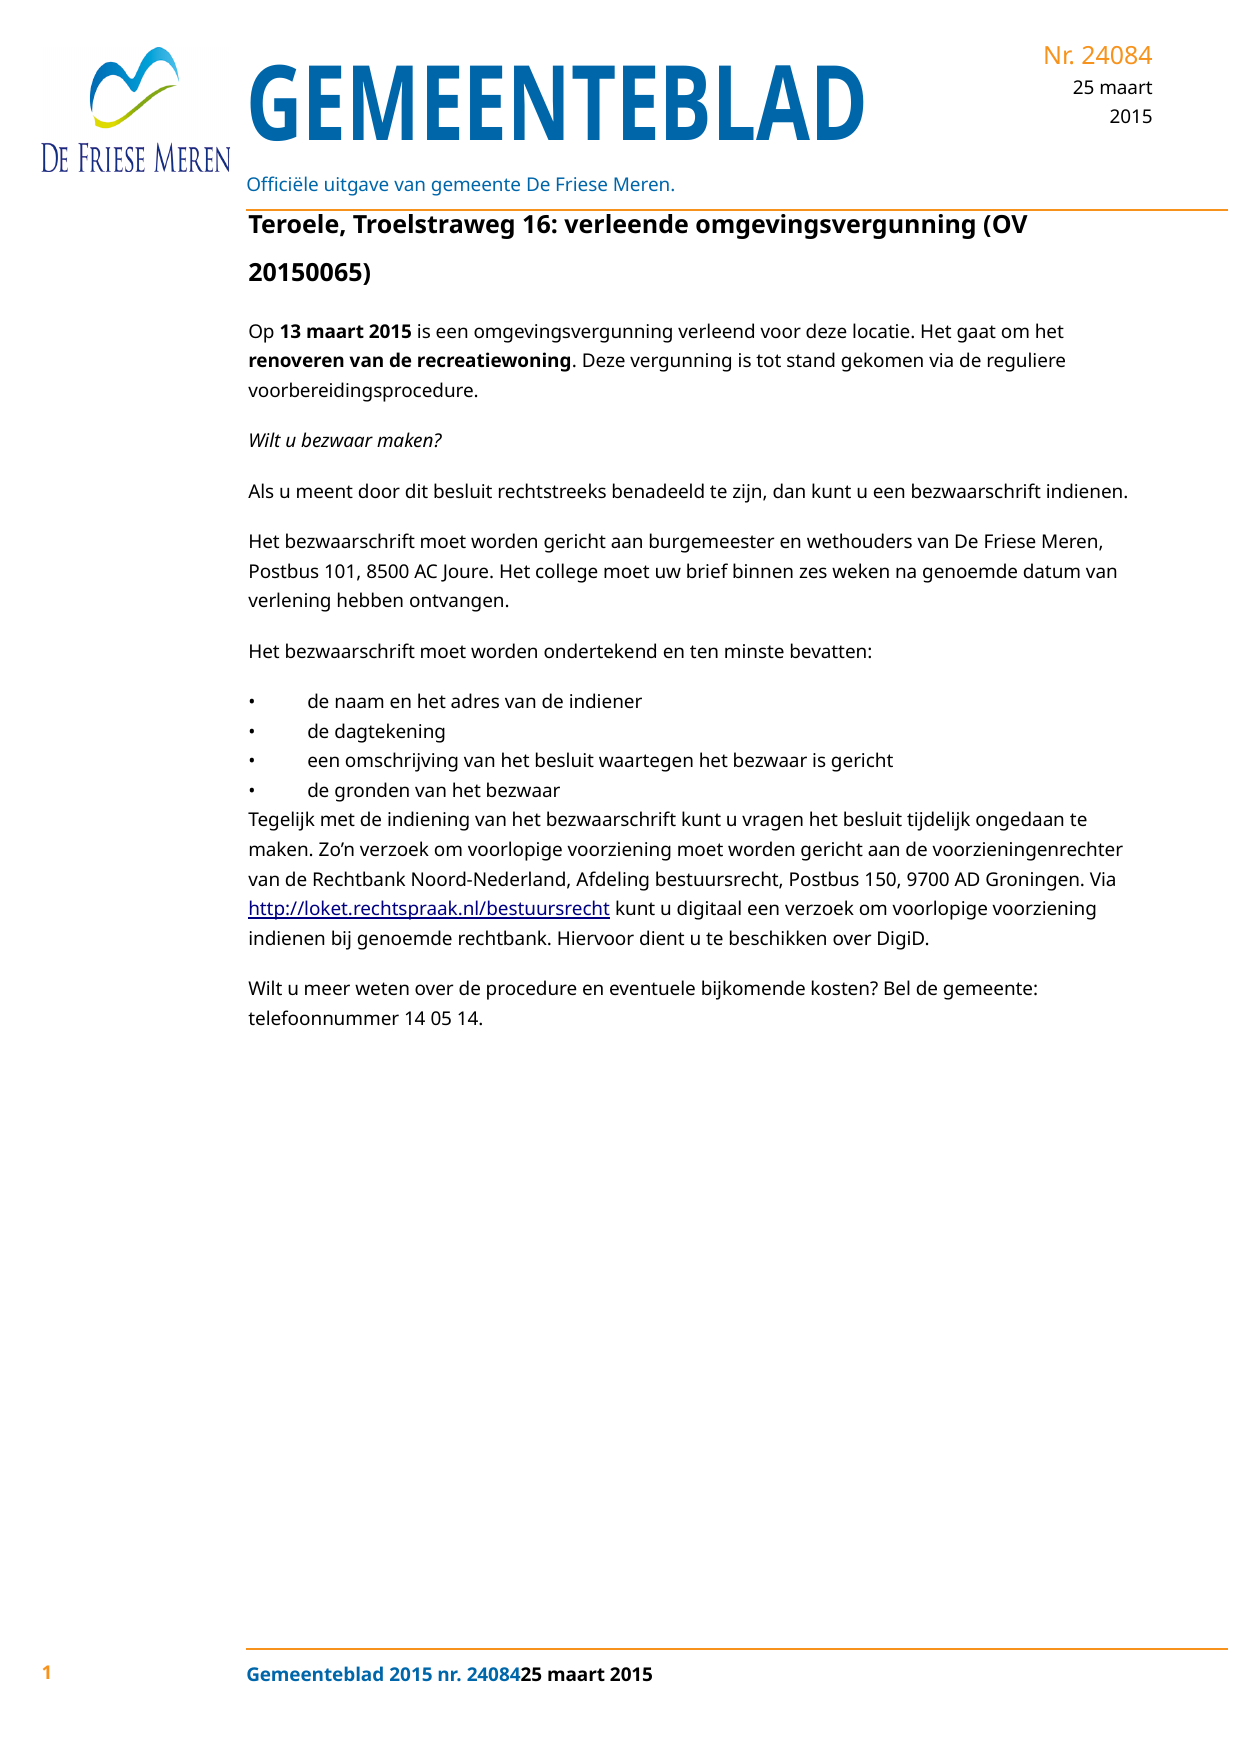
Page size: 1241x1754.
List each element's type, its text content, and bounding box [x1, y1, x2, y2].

text Op 13 maart 2015 is een omgevingsvergunning verleend voor deze locatie. Het gaat om het renoveren van de recreatiewoning. Deze vergunning is tot stand gekomen via de reguliere voorbereidingsprocedure. [248, 318, 1152, 403]
text Teroele, Troelstraweg 16: verleende omgevingsvergunning (OV 20150065) [248, 211, 1152, 288]
text Het bezwaarschrift moet worden ondertekend en ten minste bevatten: [248, 638, 1152, 664]
picture [41, 47, 231, 172]
text Tegelijk met de indiening van het bezwaarschrift kunt u vragen het besluit tijdelijk ongedaan te maken. Zo’n verzoek om voorlopige voorziening moet worden gericht aan de voorzieningenrechter van de Rechtbank Noord-Nederland, Afdeling bestuursrecht, Postbus 150, 9700 AD Groningen. Via http://loket.rechtspraak.nl/bestuursrecht kunt u digitaal een verzoek om voorlopige voorziening indienen bij genoemde rechtbank. Hiervoor dient u te beschikken over DigiD. [248, 807, 1152, 951]
list een omschrijving van het besluit waartegen het bezwaar is gericht [248, 747, 1152, 773]
list de naam en het adres van de indiener [248, 688, 1152, 714]
text Het bezwaarschrift moet worden gericht aan burgemeester en wethouders van De Friese Meren, Postbus 101, 8500 AC Joure. Het college moet uw brief binnen zes weken na genoemde datum van verlening hebben ontvangen. [248, 528, 1152, 613]
list de dagtekening [248, 718, 1152, 744]
text Wilt u bezwaar maken? [248, 427, 1152, 453]
text Als u meent door dit besluit rechtstreeks benadeeld te zijn, dan kunt u een bezwaarschrift indienen. [248, 478, 1152, 504]
list de gronden van het bezwaar [248, 777, 1152, 803]
text Wilt u meer weten over de procedure en eventuele bijkomende kosten? Bel de gemeente: telefoonnummer 14 05 14. [248, 975, 1152, 1031]
